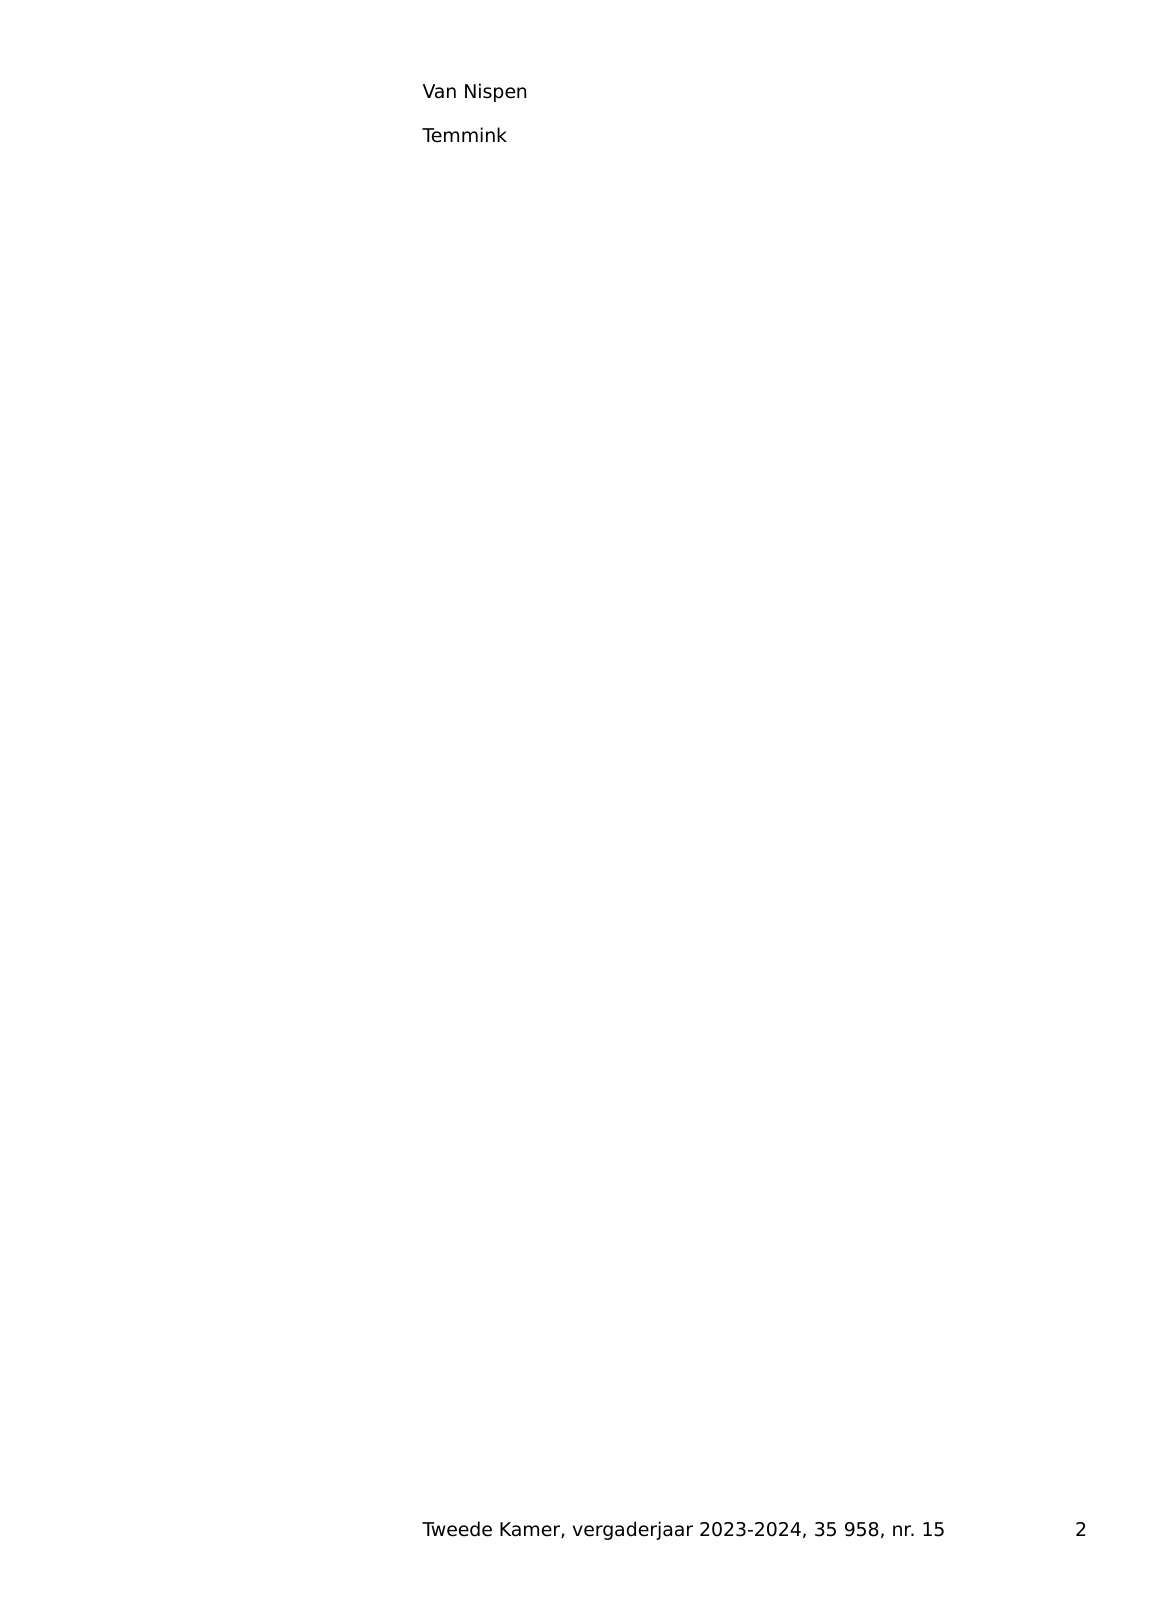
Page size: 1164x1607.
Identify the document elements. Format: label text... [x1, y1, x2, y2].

text Van Nispen Temmink [422, 59, 1087, 147]
